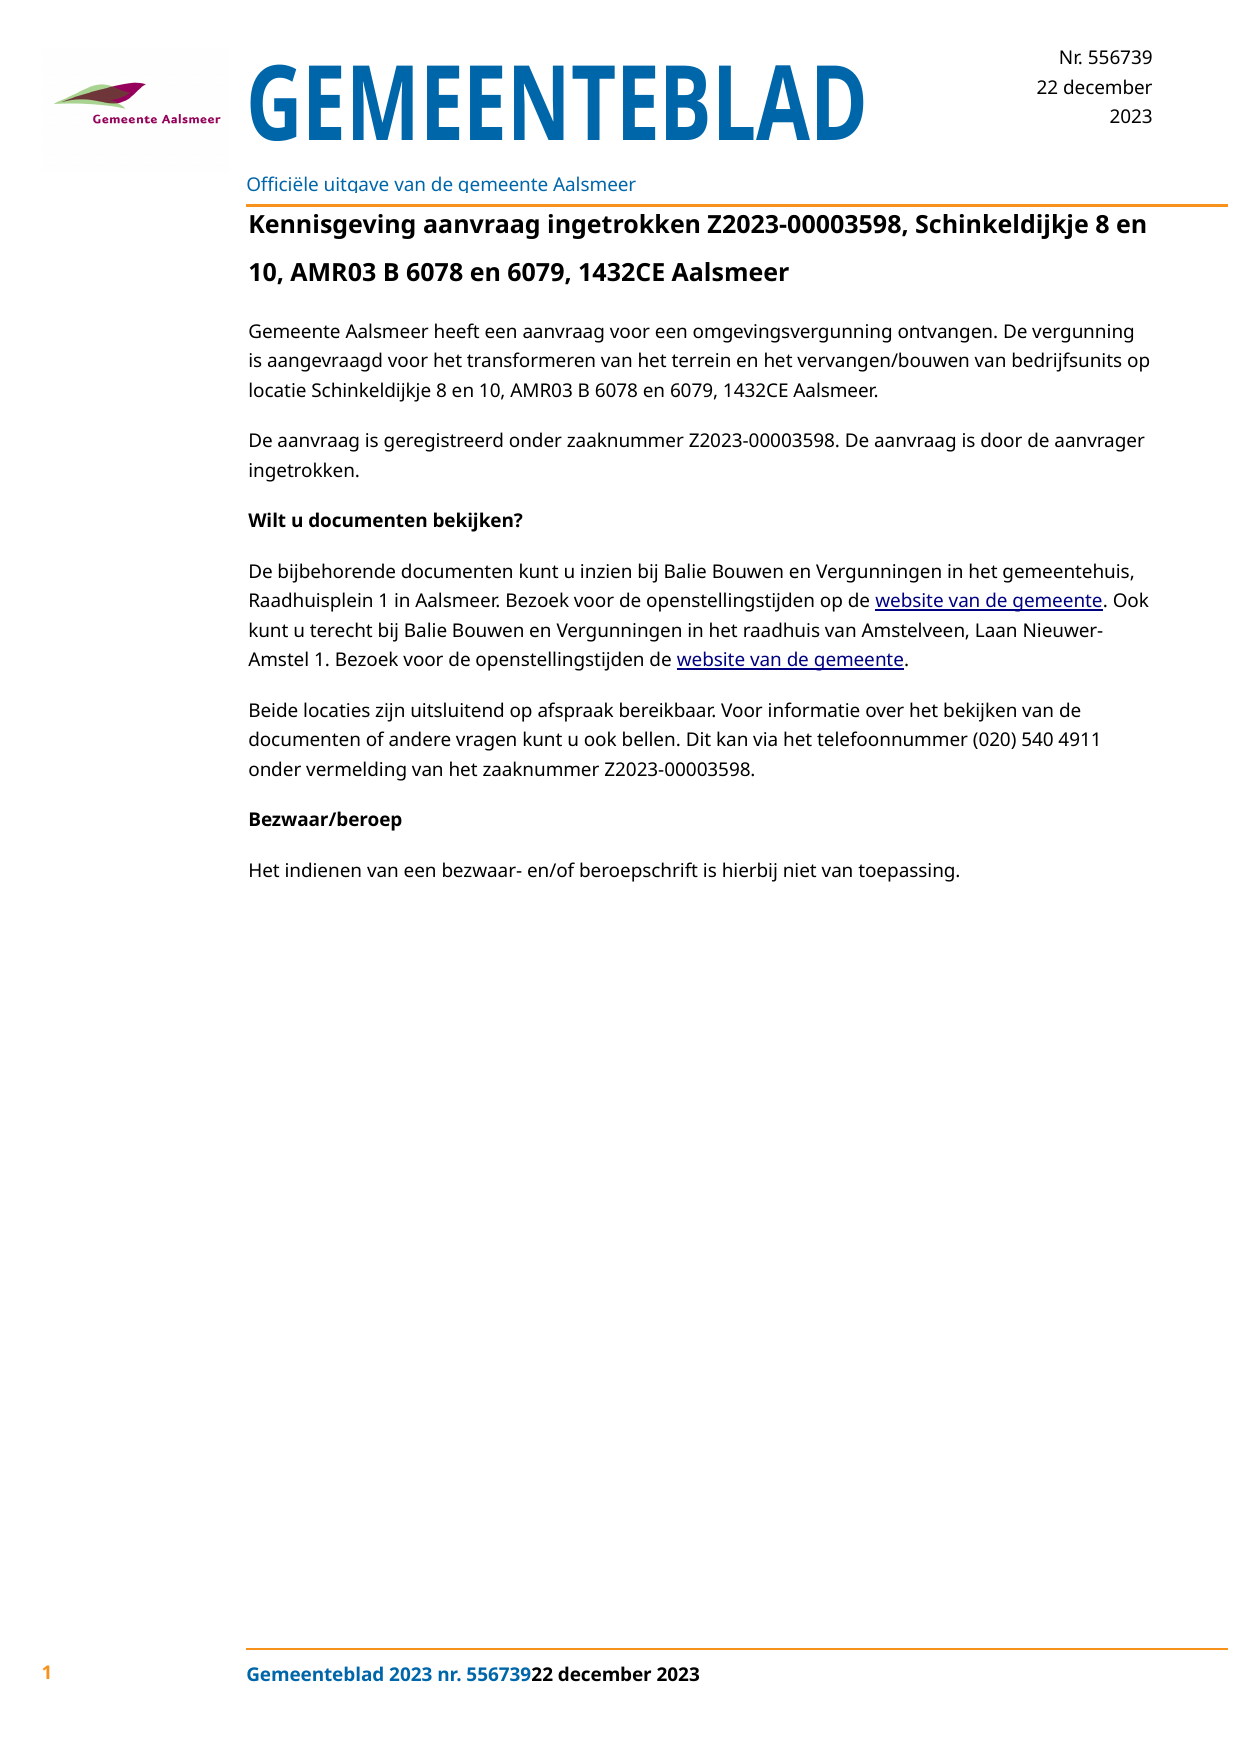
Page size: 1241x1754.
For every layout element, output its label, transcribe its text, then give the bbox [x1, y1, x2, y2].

text Kennisgeving aanvraag ingetrokken Z2023-00003598, Schinkeldijkje 8 en 10, AMR03 B 6078 en 6079, 1432CE Aalsmeer [248, 207, 1152, 288]
text Het indienen van een bezwaar- en/of beroepschrift is hierbij niet van toepassing. [248, 857, 1152, 883]
text Beide locaties zijn uitsluitend op afspraak bereikbaar. Voor informatie over het bekijken van de documenten of andere vragen kunt u ook bellen. Dit kan via het telefoonnummer (020) 540 4911 onder vermelding van het zaaknummer Z2023-00003598. [248, 697, 1152, 782]
text De aanvraag is geregistreerd onder zaaknummer Z2023-00003598. De aanvraag is door de aanvrager ingetrokken. [248, 427, 1152, 483]
text De bijbehorende documenten kunt u inzien bij Balie Bouwen en Vergunningen in het gemeentehuis, Raadhuisplein 1 in Aalsmeer. Bezoek voor de openstellingstijden op de website van de gemeente. Ook kunt u terecht bij Balie Bouwen en Vergunningen in het raadhuis van Amstelveen, Laan Nieuwer-Amstel 1. Bezoek voor de openstellingstijden de website van de gemeente. [248, 558, 1152, 672]
text Wilt u documenten bekijken? [248, 507, 1152, 533]
picture [41, 47, 231, 172]
text Gemeente Aalsmeer heeft een aanvraag voor een omgevingsvergunning ontvangen. De vergunning is aangevraagd voor het transformeren van het terrein en het vervangen/bouwen van bedrijfsunits op locatie Schinkeldijkje 8 en 10, AMR03 B 6078 en 6079, 1432CE Aalsmeer. [248, 318, 1152, 403]
text Bezwaar/beroep [248, 807, 1152, 832]
